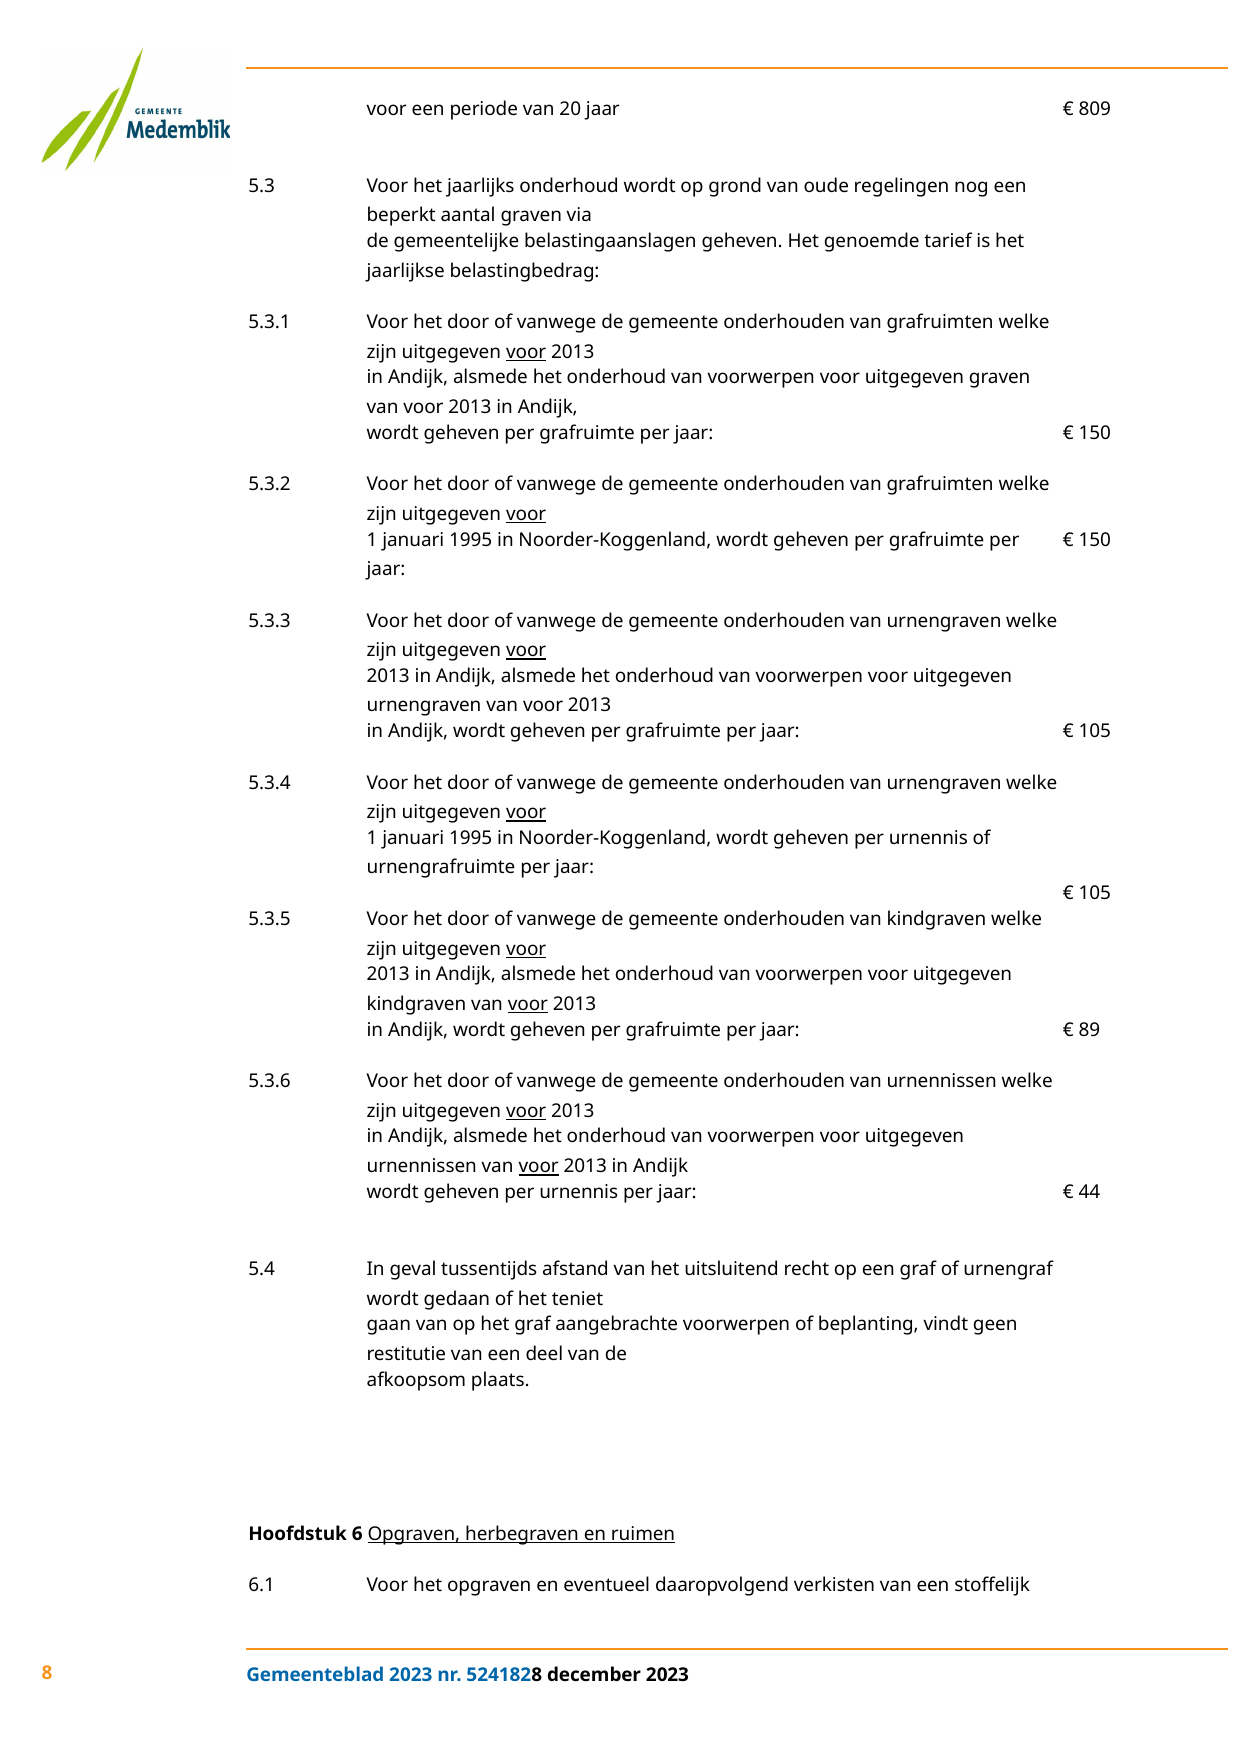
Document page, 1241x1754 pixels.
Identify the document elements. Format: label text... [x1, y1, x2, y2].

table_cell [892, 1494, 949, 1520]
table_cell [480, 1391, 779, 1417]
table_cell € 89 [1063, 1016, 1152, 1042]
table_cell [366, 880, 1063, 905]
table_cell [779, 1391, 836, 1417]
table_cell Voor het door of vanwege de gemeente onderhouden van kindgraven welke zijn uitgegeven voor [366, 905, 1063, 961]
table_cell [1063, 308, 1152, 364]
table_cell [366, 1204, 1063, 1229]
table_cell [779, 1494, 836, 1520]
table_cell [248, 146, 366, 172]
table_cell [779, 445, 836, 470]
table_cell [366, 146, 1006, 172]
table_cell € 105 [1063, 718, 1152, 743]
table_cell [836, 445, 892, 470]
table_cell [779, 1417, 836, 1443]
table_cell 5.4 [248, 1255, 366, 1310]
table_cell [1063, 1067, 1152, 1123]
table_cell wordt geheven per urnennis per jaar: [366, 1178, 1063, 1204]
table_cell [949, 1391, 1006, 1417]
table_cell [892, 1443, 949, 1469]
table_cell [480, 1443, 779, 1469]
table_cell [1063, 1417, 1152, 1443]
table_cell [892, 1546, 949, 1572]
table_cell [892, 1391, 949, 1417]
table_cell [836, 121, 892, 146]
table_cell [949, 1417, 1006, 1443]
table_cell [836, 1469, 892, 1494]
table_cell [1063, 743, 1152, 769]
table_cell [248, 1016, 366, 1042]
table_cell [423, 1546, 480, 1572]
table_cell [423, 1469, 480, 1494]
table_cell 5.3.2 [248, 470, 366, 526]
table_cell In geval tussentijds afstand van het uitsluitend recht op een graf of urnengraf wordt gedaan of het teniet [366, 1255, 1063, 1310]
table_cell [248, 1546, 366, 1572]
table_cell [1063, 445, 1152, 470]
table_cell Voor het door of vanwege de gemeente onderhouden van grafruimten welke zijn uitgegeven voor [366, 470, 1063, 526]
table_cell [1063, 1546, 1152, 1572]
table_cell 5.3.1 [248, 308, 366, 364]
table_cell [1063, 1310, 1152, 1366]
table_cell [248, 718, 366, 743]
table_cell [1063, 961, 1152, 1016]
table_cell [1006, 121, 1063, 146]
table_cell [1063, 824, 1152, 879]
table_cell [779, 121, 836, 146]
table_cell Voor het door of vanwege de gemeente onderhouden van grafruimten welke zijn uitgegeven voor 2013 [366, 308, 1063, 364]
table_cell [1063, 581, 1152, 607]
table_cell [366, 1229, 1063, 1255]
table_cell [1063, 1255, 1152, 1310]
table_cell 1 januari 1995 in Noorder-Koggenland, wordt geheven per grafruimte per jaar: [366, 526, 1063, 581]
table_cell [949, 1546, 1006, 1572]
table_cell [248, 526, 366, 581]
table_cell [836, 1546, 892, 1572]
table_cell [248, 1042, 366, 1067]
table_cell [248, 1417, 366, 1443]
table_cell [1063, 1229, 1152, 1255]
table_cell 2013 in Andijk, alsmede het onderhoud van voorwerpen voor uitgegeven urnengraven van voor 2013 [366, 662, 1063, 717]
table_cell [1063, 1443, 1152, 1469]
table_cell [248, 1310, 366, 1366]
table_cell [1063, 1204, 1152, 1229]
table_cell Voor het jaarlijks onderhoud wordt op grond van oude regelingen nog een beperkt aantal graven via [366, 172, 1063, 227]
table_cell [1006, 1469, 1063, 1494]
table_cell [248, 1204, 366, 1229]
table_cell [1063, 662, 1152, 717]
table_cell [1006, 146, 1063, 172]
table_cell [1063, 1042, 1152, 1067]
table_cell € 809 [1063, 95, 1152, 121]
table_cell [836, 1417, 892, 1443]
table_cell [366, 283, 1063, 308]
table_cell [423, 445, 480, 470]
table_cell de gemeentelijke belastingaanslagen geheven. Het genoemde tarief is het jaarlijkse belastingbedrag: [366, 227, 1063, 283]
table_cell [248, 1178, 366, 1204]
table_cell [248, 1391, 366, 1417]
table_cell [248, 662, 366, 717]
table_cell 6.1 [248, 1572, 366, 1597]
table_cell [366, 445, 423, 470]
table_cell [366, 1494, 423, 1520]
table_cell voor een periode van 20 jaar [366, 95, 1063, 121]
table_cell € 105 [1063, 880, 1152, 905]
table_cell in Andijk, wordt geheven per grafruimte per jaar: [366, 1016, 1063, 1042]
table_cell [248, 283, 366, 308]
table_cell [366, 1469, 423, 1494]
table_cell 5.3.3 [248, 607, 366, 662]
table_cell [892, 445, 949, 470]
table_cell [1006, 1494, 1063, 1520]
table_cell [366, 121, 423, 146]
table_cell afkoopsom plaats. [366, 1366, 1063, 1391]
table_cell [366, 1443, 423, 1469]
table_cell [949, 445, 1063, 470]
table_cell [949, 1469, 1006, 1494]
table_cell [1063, 1366, 1152, 1391]
table_cell [1063, 121, 1152, 146]
table_cell [248, 880, 366, 905]
table_cell [1063, 905, 1152, 961]
table_cell [480, 1417, 779, 1443]
table_cell [1006, 1546, 1063, 1572]
table_cell € 150 [1063, 526, 1152, 581]
table_cell [1063, 607, 1152, 662]
table_cell [366, 581, 1063, 607]
table_cell € 44 [1063, 1178, 1152, 1204]
table_cell [480, 445, 779, 470]
table_cell 5.3.4 [248, 769, 366, 824]
table_cell Hoofdstuk 6 Opgraven, herbegraven en ruimen [248, 1520, 1063, 1546]
table_cell [1063, 1123, 1152, 1178]
table_cell [480, 1494, 779, 1520]
picture [41, 47, 231, 172]
table_cell [1063, 172, 1152, 227]
table_cell [1063, 470, 1152, 526]
table_cell 5.3 [248, 172, 366, 227]
table_cell [248, 1443, 366, 1469]
table_cell [248, 445, 366, 470]
table_cell [366, 743, 1063, 769]
table_cell [248, 824, 366, 879]
table_cell [836, 1443, 892, 1469]
table_cell [248, 419, 366, 445]
table_cell [949, 1443, 1006, 1469]
table_cell [1006, 1391, 1063, 1417]
table_cell [423, 1391, 480, 1417]
table_cell [1063, 769, 1152, 824]
table_cell [423, 1443, 480, 1469]
table_cell [779, 1546, 836, 1572]
table_cell [1063, 1469, 1152, 1494]
table_cell [892, 121, 949, 146]
table_cell [248, 227, 366, 283]
table_cell [1063, 283, 1152, 308]
table_cell in Andijk, alsmede het onderhoud van voorwerpen voor uitgegeven graven van voor 2013 in Andijk, [366, 364, 1063, 419]
table_cell [366, 1042, 1063, 1067]
table_cell [366, 1417, 423, 1443]
table_cell [480, 1546, 779, 1572]
table_cell [1063, 1572, 1152, 1597]
table_cell 5.3.5 [248, 905, 366, 961]
table_cell in Andijk, alsmede het onderhoud van voorwerpen voor uitgegeven urnennissen van voor 2013 in Andijk [366, 1123, 1063, 1178]
table_cell 5.3.6 [248, 1067, 366, 1123]
table_cell [423, 1494, 480, 1520]
table_cell [1063, 146, 1152, 172]
table_cell [366, 1391, 423, 1417]
table_cell [480, 121, 779, 146]
table_cell [248, 743, 366, 769]
table_cell [1063, 1494, 1152, 1520]
table_cell Voor het door of vanwege de gemeente onderhouden van urnengraven welke zijn uitgegeven voor [366, 769, 1063, 824]
table_cell € 150 [1063, 419, 1152, 445]
table_cell [779, 1469, 836, 1494]
table_cell [366, 1546, 423, 1572]
table_cell [949, 1494, 1006, 1520]
table_cell [1063, 227, 1152, 283]
table_cell [836, 1391, 892, 1417]
table_cell [248, 364, 366, 419]
table_cell [779, 1443, 836, 1469]
table_cell [248, 961, 366, 1016]
table_cell [836, 1494, 892, 1520]
table_cell [1063, 1520, 1152, 1546]
table_cell [892, 1469, 949, 1494]
table_cell Voor het opgraven en eventueel daaropvolgend verkisten van een stoffelijk [366, 1572, 1063, 1597]
table_cell [1063, 364, 1152, 419]
table_cell [248, 1366, 366, 1391]
table_cell [1006, 1443, 1063, 1469]
table_cell [1063, 1391, 1152, 1417]
table_cell in Andijk, wordt geheven per grafruimte per jaar: [366, 718, 1063, 743]
table_cell Voor het door of vanwege de gemeente onderhouden van urnengraven welke zijn uitgegeven voor [366, 607, 1063, 662]
table_cell [423, 1417, 480, 1443]
table_cell 2013 in Andijk, alsmede het onderhoud van voorwerpen voor uitgegeven kindgraven van voor 2013 [366, 961, 1063, 1016]
table_cell [949, 121, 1006, 146]
table_cell gaan van op het graf aangebrachte voorwerpen of beplanting, vindt geen restitutie van een deel van de [366, 1310, 1063, 1366]
table_cell [480, 1469, 779, 1494]
table_cell [248, 581, 366, 607]
table_cell [248, 1123, 366, 1178]
table_cell [1006, 1417, 1063, 1443]
table_cell [248, 121, 366, 146]
table_cell [248, 1494, 366, 1520]
table_cell Voor het door of vanwege de gemeente onderhouden van urnennissen welke zijn uitgegeven voor 2013 [366, 1067, 1063, 1123]
table_cell wordt geheven per grafruimte per jaar: [366, 419, 1063, 445]
table_cell [248, 95, 366, 121]
table_cell [248, 1229, 366, 1255]
table_cell [892, 1417, 949, 1443]
table_cell [423, 121, 480, 146]
table_cell [248, 1469, 366, 1494]
table_cell 1 januari 1995 in Noorder-Koggenland, wordt geheven per urnennis of urnengrafruimte per jaar: [366, 824, 1063, 879]
